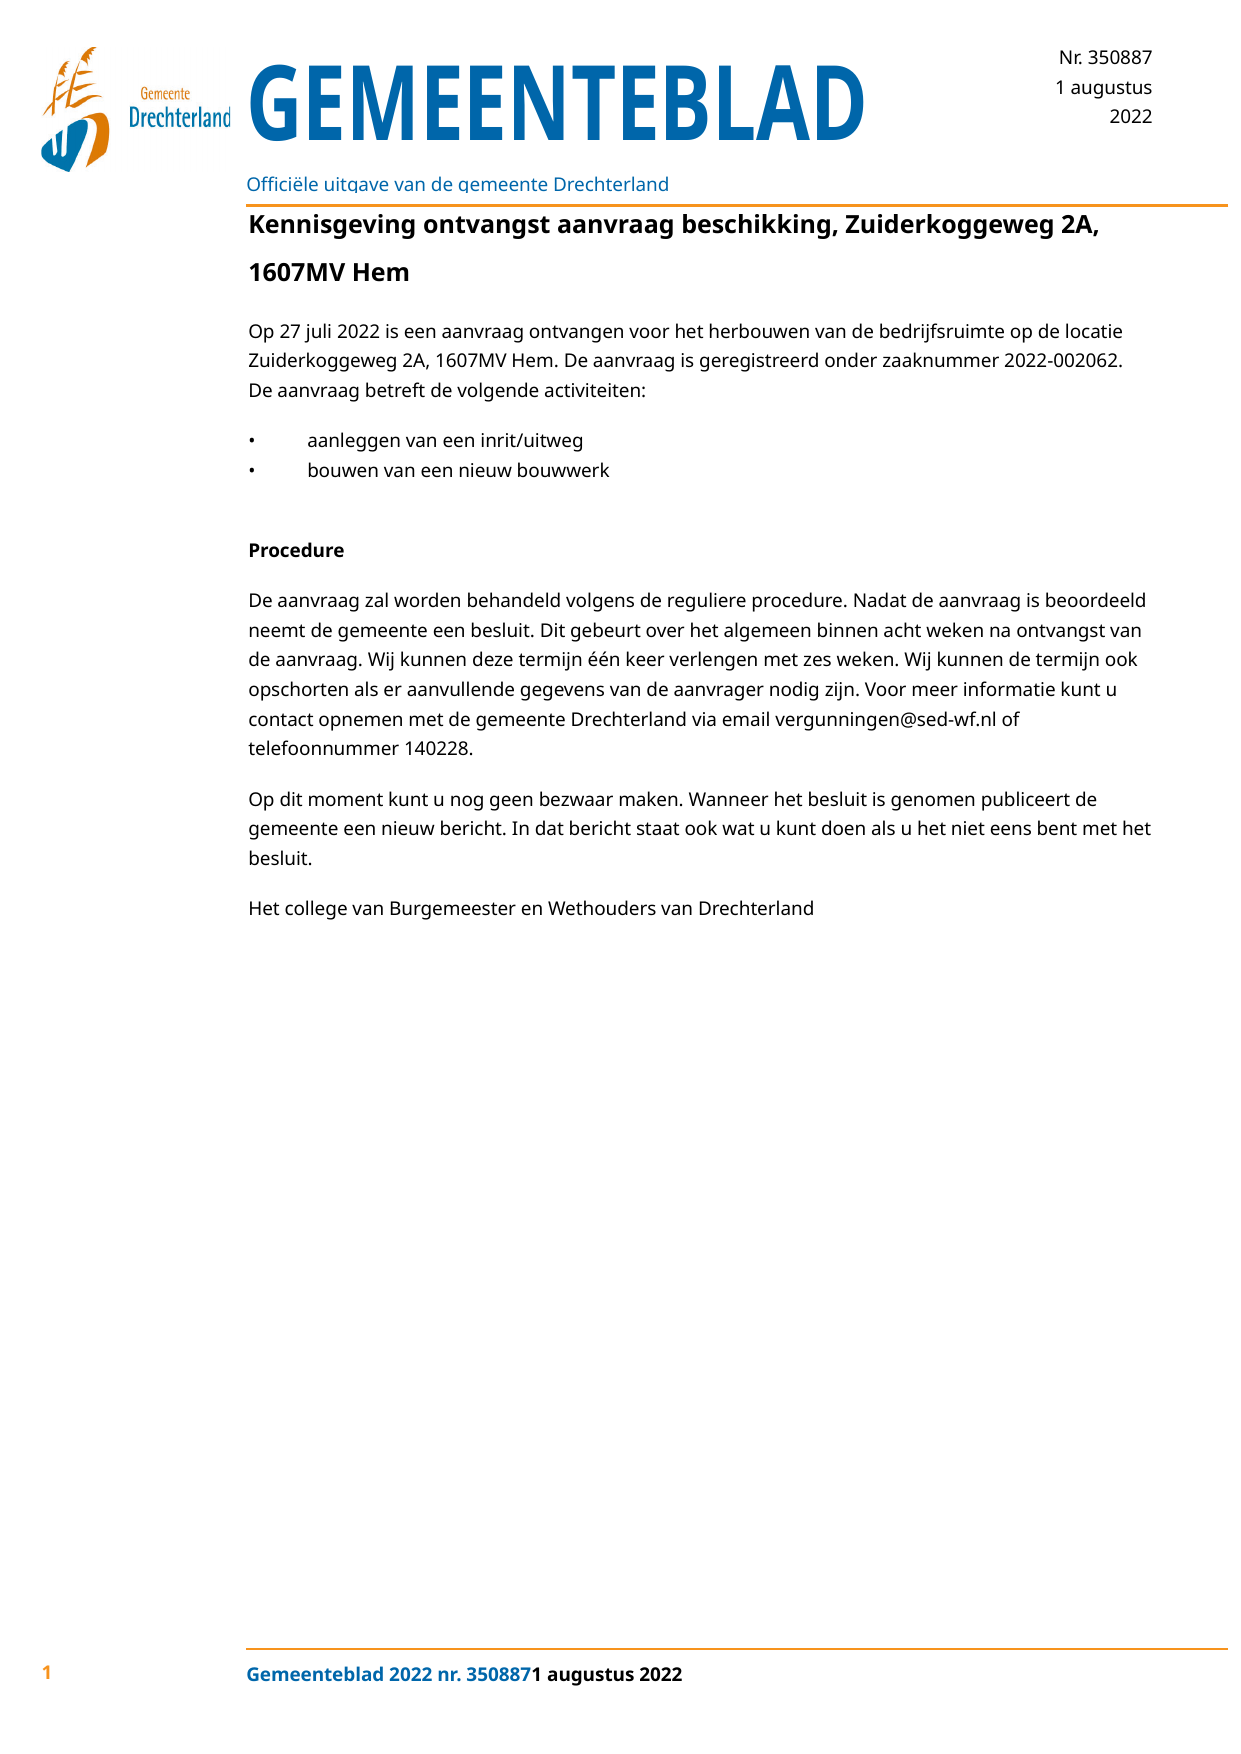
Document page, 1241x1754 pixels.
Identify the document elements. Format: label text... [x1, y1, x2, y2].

text De aanvraag zal worden behandeld volgens de reguliere procedure. Nadat de aanvraag is beoordeeld neemt de gemeente een besluit. Dit gebeurt over het algemeen binnen acht weken na ontvangst van de aanvraag. Wij kunnen deze termijn één keer verlengen met zes weken. Wij kunnen de termijn ook opschorten als er aanvullende gegevens van de aanvrager nodig zijn. Voor meer informatie kunt u contact opnemen met de gemeente Drechterland via email vergunningen@sed-wf.nl of telefoonnummer 140228. [248, 587, 1152, 761]
picture [226, 115, 231, 124]
picture [41, 47, 231, 172]
text Het college van Burgemeester en Wethouders van Drechterland [248, 895, 1152, 921]
text Kennisgeving ontvangst aanvraag beschikking, Zuiderkoggeweg 2A, 1607MV Hem [248, 207, 1152, 288]
picture [41, 158, 64, 172]
text Op 27 juli 2022 is een aanvraag ontvangen voor het herbouwen van de bedrijfsruimte op de locatie Zuiderkoggeweg 2A, 1607MV Hem. De aanvraag is geregistreerd onder zaaknummer 2022-002062. De aanvraag betreft de volgende activiteiten: [248, 318, 1152, 403]
text Procedure [248, 537, 1152, 563]
list aanleggen van een inrit/uitweg [248, 427, 1152, 453]
list bouwen van een nieuw bouwwerk [248, 457, 1152, 483]
text Op dit moment kunt u nog geen bezwaar maken. Wanneer het besluit is genomen publiceert de gemeente een nieuw bericht. In dat bericht staat ook wat u kunt doen als u het niet eens bent met het besluit. [248, 786, 1152, 871]
